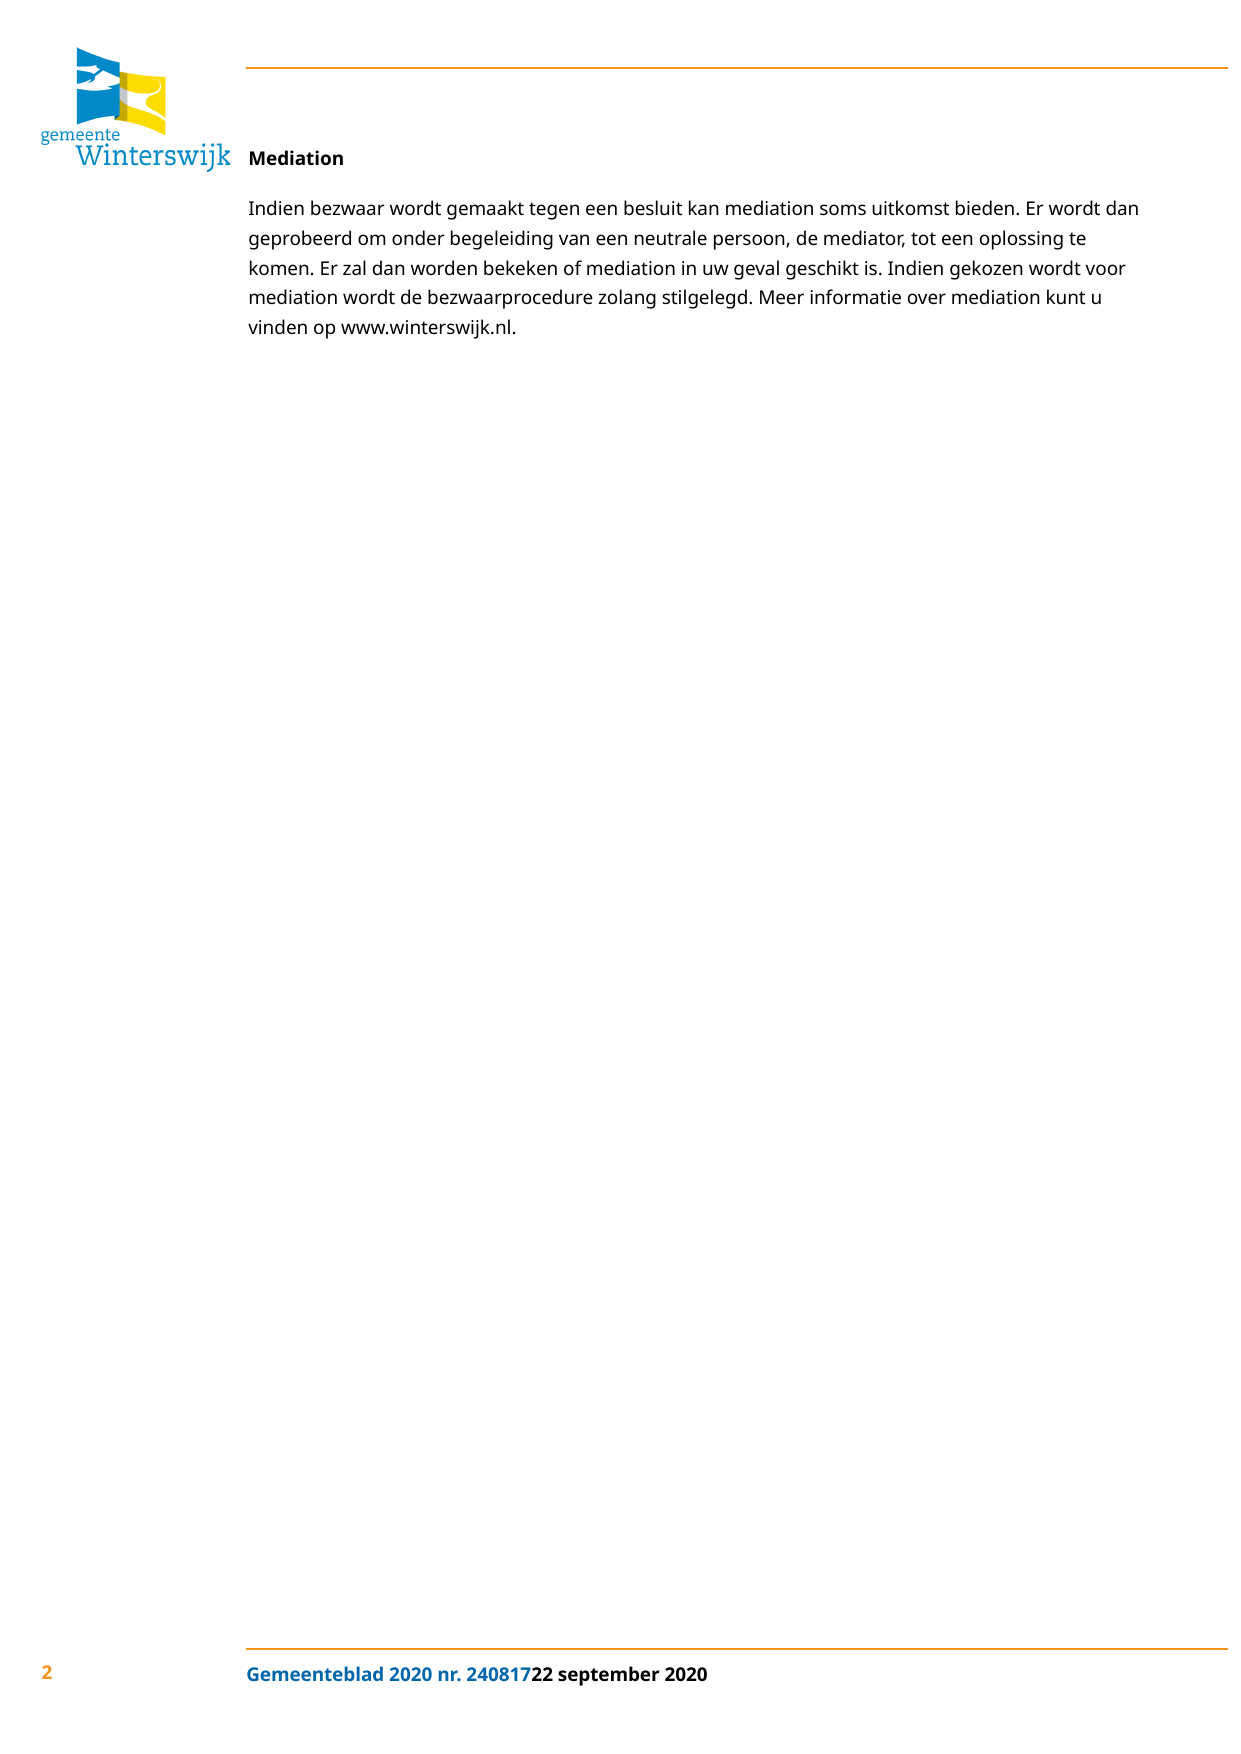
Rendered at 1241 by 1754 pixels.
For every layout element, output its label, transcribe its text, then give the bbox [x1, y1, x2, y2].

picture [225, 153, 231, 162]
picture [41, 47, 231, 172]
text Mediation [248, 145, 1152, 171]
text Indien bezwaar wordt gemaakt tegen een besluit kan mediation soms uitkomst bieden. Er wordt dan geprobeerd om onder begeleiding van een neutrale persoon, de mediator, tot een oplossing te komen. Er zal dan worden bekeken of mediation in uw geval geschikt is. Indien gekozen wordt voor mediation wordt de bezwaarprocedure zolang stilgelegd. Meer informatie over mediation kunt u vinden op www.winterswijk.nl. [248, 196, 1152, 340]
